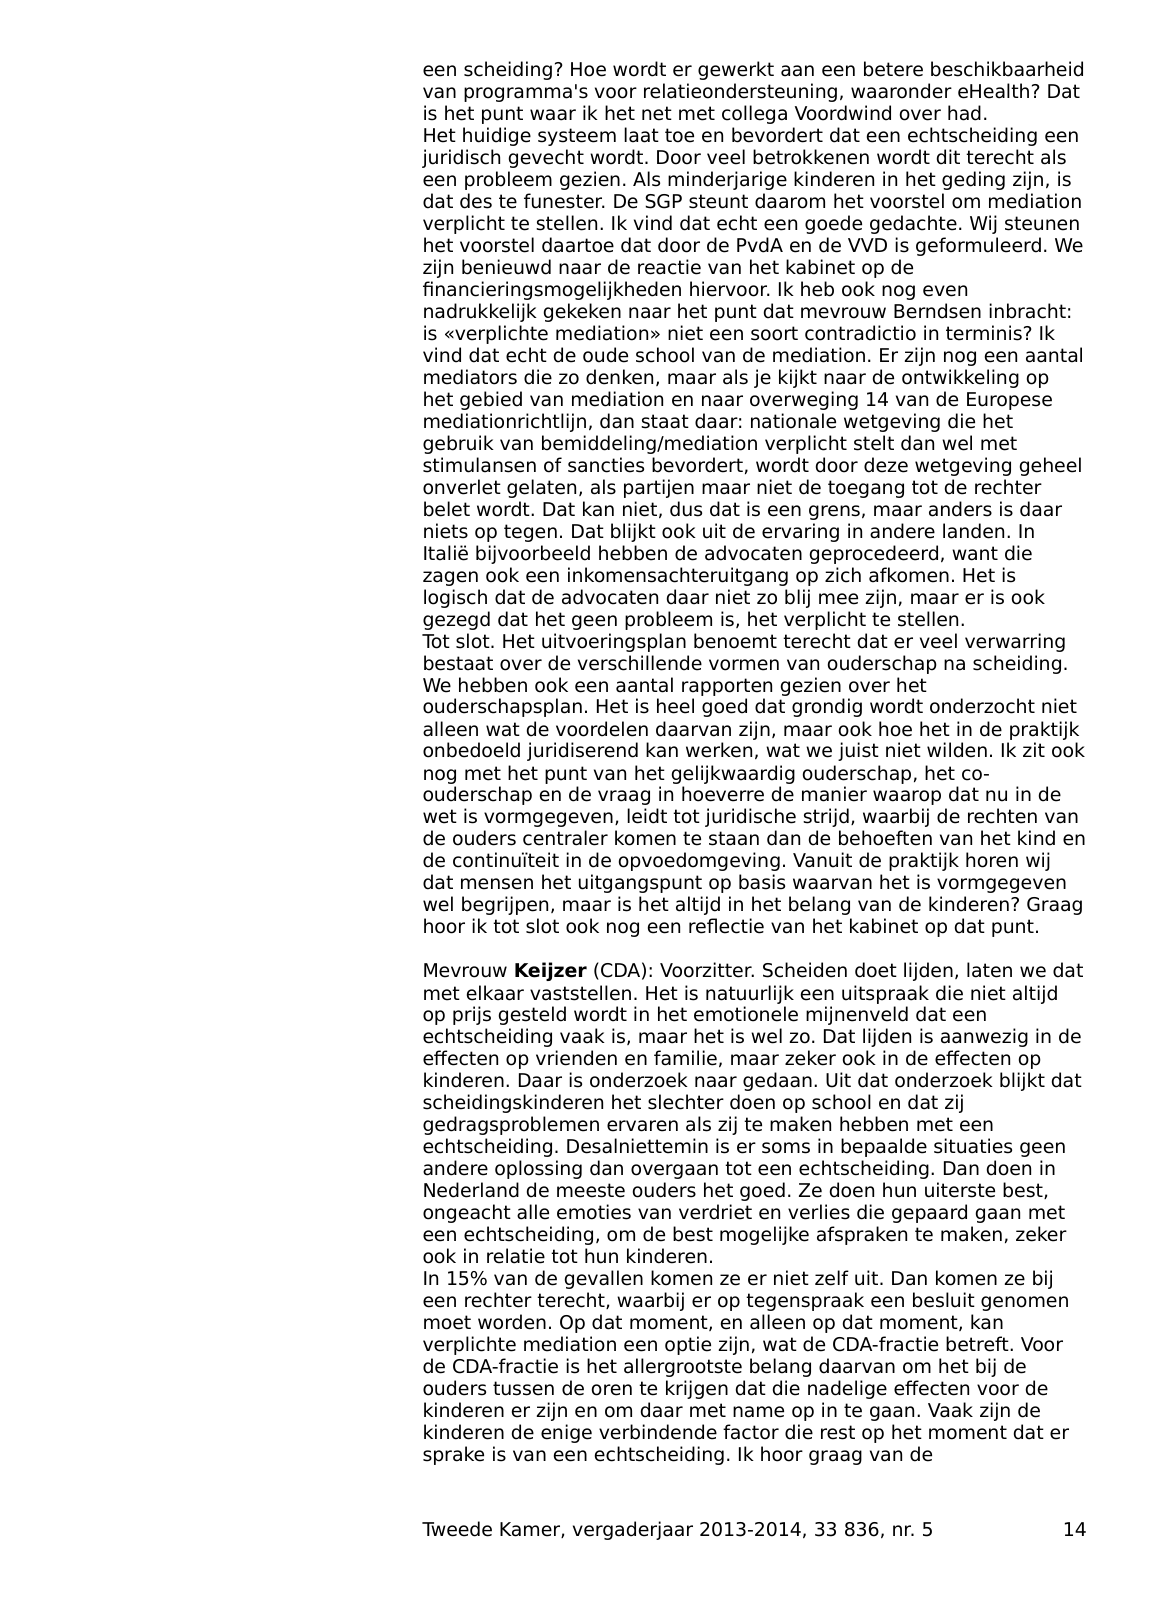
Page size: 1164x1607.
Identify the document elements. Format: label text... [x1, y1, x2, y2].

text Tot slot. Het uitvoeringsplan benoemt terecht dat er veel verwarring bestaat over de verschillende vormen van ouderschap na scheiding. We hebben ook een aantal rapporten gezien over het ouderschapsplan. Het is heel goed dat grondig wordt onderzocht niet alleen wat de voordelen daarvan zijn, maar ook hoe het in de praktijk onbedoeld juridiserend kan werken, wat we juist niet wilden. Ik zit ook nog met het punt van het gelijkwaardig ouderschap, het co-ouderschap en de vraag in hoeverre de manier waarop dat nu in de wet is vormgegeven, leidt tot juridische strijd, waarbij de rechten van de ouders centraler komen te staan dan de behoeften van het kind en de continuïteit in de opvoedomgeving. Vanuit de praktijk horen wij dat mensen het uitgangspunt op basis waarvan het is vormgegeven wel begrijpen, maar is het altijd in het belang van de kinderen? Graag hoor ik tot slot ook nog een reflectie van het kabinet op dat punt. [422, 631, 1087, 938]
text In 15% van de gevallen komen ze er niet zelf uit. Dan komen ze bij een rechter terecht, waarbij er op tegenspraak een besluit genomen moet worden. Op dat moment, en alleen op dat moment, kan verplichte mediation een optie zijn, wat de CDA-fractie betreft. Voor de CDA-fractie is het allergrootste belang daarvan om het bij de ouders tussen de oren te krijgen dat die nadelige effecten voor de kinderen er zijn en om daar met name op in te gaan. Vaak zijn de kinderen de enige verbindende factor die rest op het moment dat er sprake is van een echtscheiding. Ik hoor graag van de [422, 1268, 1087, 1466]
text een scheiding? Hoe wordt er gewerkt aan een betere beschikbaarheid van programma's voor relatieondersteuning, waaronder eHealth? Dat is het punt waar ik het net met collega Voordwind over had. [422, 59, 1087, 125]
text Het huidige systeem laat toe en bevordert dat een echtscheiding een juridisch gevecht wordt. Door veel betrokkenen wordt dit terecht als een probleem gezien. Als minderjarige kinderen in het geding zijn, is dat des te funester. De SGP steunt daarom het voorstel om mediation verplicht te stellen. Ik vind dat echt een goede gedachte. Wij steunen het voorstel daartoe dat door de PvdA en de VVD is geformuleerd. We zijn benieuwd naar de reactie van het kabinet op de financieringsmogelijkheden hiervoor. Ik heb ook nog even nadrukkelijk gekeken naar het punt dat mevrouw Berndsen inbracht: is «verplichte mediation» niet een soort contradictio in terminis? Ik vind dat echt de oude school van de mediation. Er zijn nog een aantal mediators die zo denken, maar als je kijkt naar de ontwikkeling op het gebied van mediation en naar overweging 14 van de Europese mediationrichtlijn, dan staat daar: nationale wetgeving die het gebruik van bemiddeling/mediation verplicht stelt dan wel met stimulansen of sancties bevordert, wordt door deze wetgeving geheel onverlet gelaten, als partijen maar niet de toegang tot de rechter belet wordt. Dat kan niet, dus dat is een grens, maar anders is daar niets op tegen. Dat blijkt ook uit de ervaring in andere landen. In Italië bijvoorbeeld hebben de advocaten geprocedeerd, want die zagen ook een inkomensachteruitgang op zich afkomen. Het is logisch dat de advocaten daar niet zo blij mee zijn, maar er is ook gezegd dat het geen probleem is, het verplicht te stellen. [422, 125, 1087, 631]
text Mevrouw Keijzer (CDA): Voorzitter. Scheiden doet lijden, laten we dat met elkaar vaststellen. Het is natuurlijk een uitspraak die niet altijd op prijs gesteld wordt in het emotionele mijnenveld dat een echtscheiding vaak is, maar het is wel zo. Dat lijden is aanwezig in de effecten op vrienden en familie, maar zeker ook in de effecten op kinderen. Daar is onderzoek naar gedaan. Uit dat onderzoek blijkt dat scheidingskinderen het slechter doen op school en dat zij gedragsproblemen ervaren als zij te maken hebben met een echtscheiding. Desalniettemin is er soms in bepaalde situaties geen andere oplossing dan overgaan tot een echtscheiding. Dan doen in Nederland de meeste ouders het goed. Ze doen hun uiterste best, ongeacht alle emoties van verdriet en verlies die gepaard gaan met een echtscheiding, om de best mogelijke afspraken te maken, zeker ook in relatie tot hun kinderen. [422, 960, 1087, 1268]
